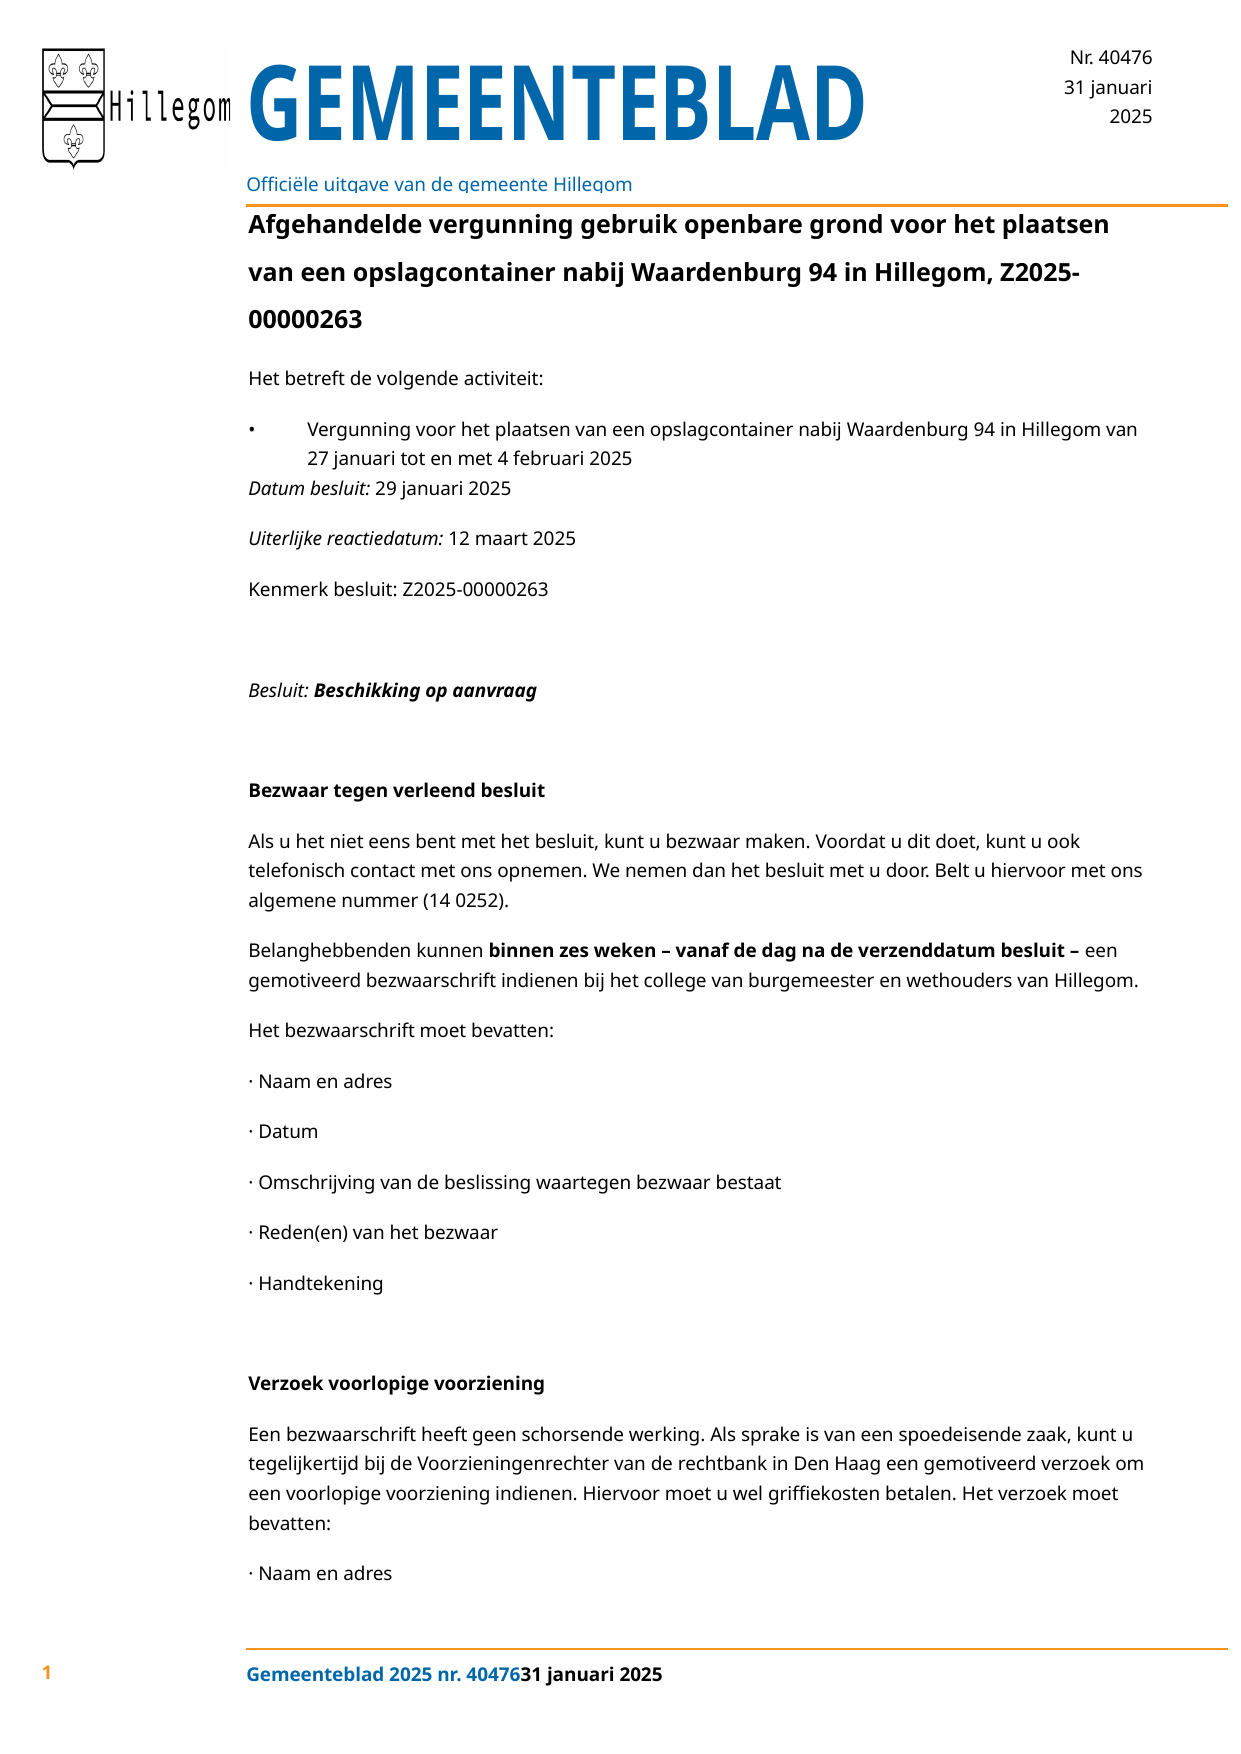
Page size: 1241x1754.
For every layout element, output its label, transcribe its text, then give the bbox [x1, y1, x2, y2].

picture [41, 47, 231, 172]
text Als u het niet eens bent met het besluit, kunt u bezwaar maken. Voordat u dit doet, kunt u ook telefonisch contact met ons opnemen. We nemen dan het besluit met u door. Belt u hiervoor met ons algemene nummer (14 0252). [248, 828, 1152, 913]
text Bezwaar tegen verleend besluit [248, 778, 1152, 803]
text · Naam en adres [248, 1560, 1152, 1586]
text Uiterlijke reactiedatum: 12 maart 2025 [248, 526, 1152, 551]
text Verzoek voorlopige voorziening [248, 1371, 1152, 1396]
list Vergunning voor het plaatsen van een opslagcontainer nabij Waardenburg 94 in Hillegom van 27 januari tot en met 4 februari 2025 [248, 416, 1152, 471]
text · Handtekening [248, 1270, 1152, 1295]
text · Reden(en) van het bezwaar [248, 1219, 1152, 1245]
text Besluit: Beschikking op aanvraag [248, 677, 1152, 702]
text · Naam en adres [248, 1068, 1152, 1094]
text Kenmerk besluit: Z2025-00000263 [248, 576, 1152, 602]
text Afgehandelde vergunning gebruik openbare grond voor het plaatsen van een opslagcontainer nabij Waardenburg 94 in Hillegom, Z2025-00000263 [248, 207, 1152, 336]
text · Datum [248, 1118, 1152, 1144]
text Het betreft de volgende activiteit: [248, 366, 1152, 391]
text Datum besluit: 29 januari 2025 [248, 475, 1152, 501]
text Belanghebbenden kunnen binnen zes weken – vanaf de dag na de verzenddatum besluit – een gemotiveerd bezwaarschrift indienen bij het college van burgemeester en wethouders van Hillegom. [248, 938, 1152, 993]
text Het bezwaarschrift moet bevatten: [248, 1018, 1152, 1043]
text · Omschrijving van de beslissing waartegen bezwaar bestaat [248, 1169, 1152, 1194]
text Een bezwaarschrift heeft geen schorsende werking. Als sprake is van een spoedeisende zaak, kunt u tegelijkertijd bij de Voorzieningenrechter van de rechtbank in Den Haag een gemotiveerd verzoek om een voorlopige voorziening indienen. Hiervoor moet u wel griffiekosten betalen. Het verzoek moet bevatten: [248, 1421, 1152, 1535]
